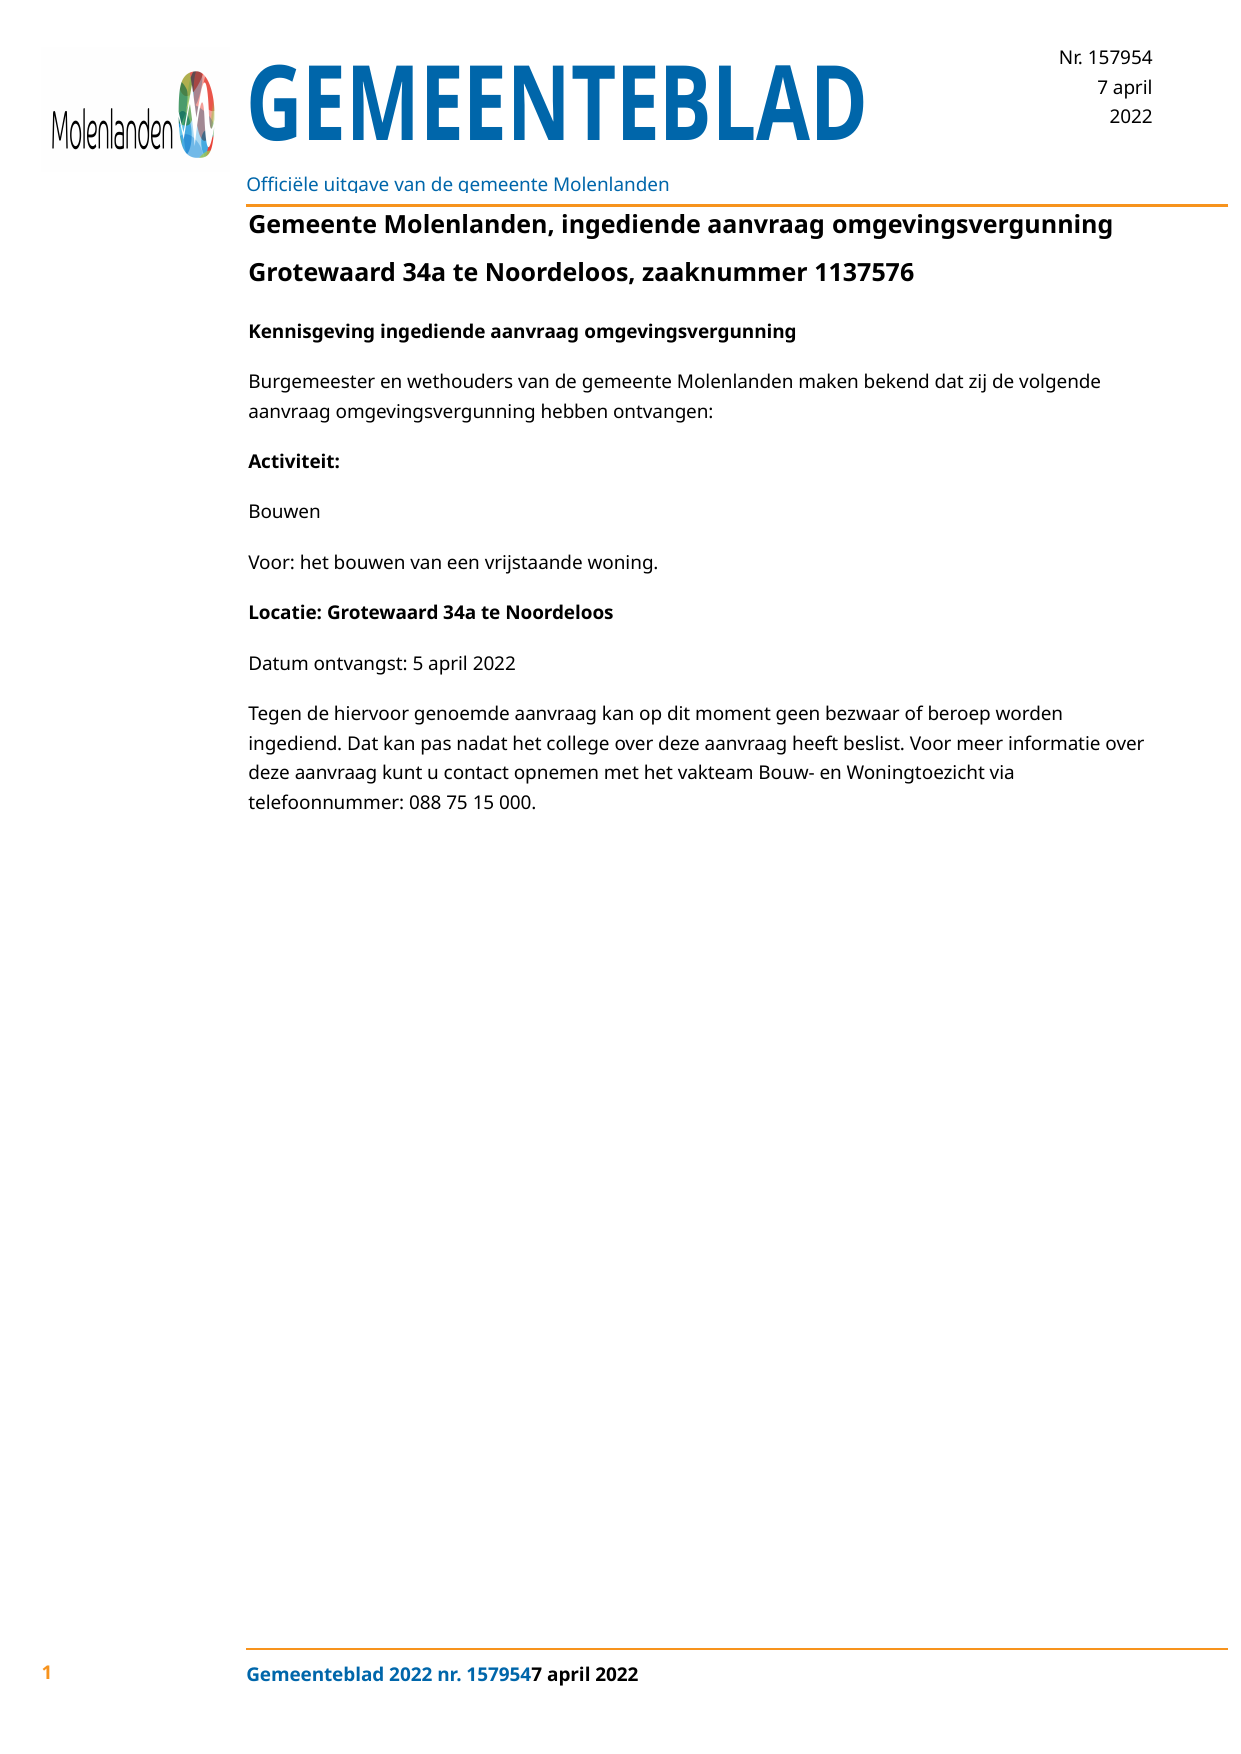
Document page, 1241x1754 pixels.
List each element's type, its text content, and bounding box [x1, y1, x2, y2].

text Kennisgeving ingediende aanvraag omgevingsvergunning [248, 318, 1152, 344]
text Tegen de hiervoor genoemde aanvraag kan op dit moment geen bezwaar of beroep worden ingediend. Dat kan pas nadat het college over deze aanvraag heeft beslist. Voor meer informatie over deze aanvraag kunt u contact opnemen met het vakteam Bouw- en Woningtoezicht via telefoonnummer: 088 75 15 000. [248, 700, 1152, 815]
text Voor: het bouwen van een vrijstaande woning. [248, 549, 1152, 575]
text Activiteit: [248, 448, 1152, 474]
text Bouwen [248, 499, 1152, 524]
text Burgemeester en wethouders van de gemeente Molenlanden maken bekend dat zij de volgende aanvraag omgevingsvergunning hebben ontvangen: [248, 368, 1152, 424]
text Locatie: Grotewaard 34a te Noordeloos [248, 599, 1152, 625]
text Datum ontvangst: 5 april 2022 [248, 650, 1152, 676]
picture [41, 47, 231, 172]
text Gemeente Molenlanden, ingediende aanvraag omgevingsvergunning Grotewaard 34a te Noordeloos, zaaknummer 1137576 [248, 207, 1152, 288]
